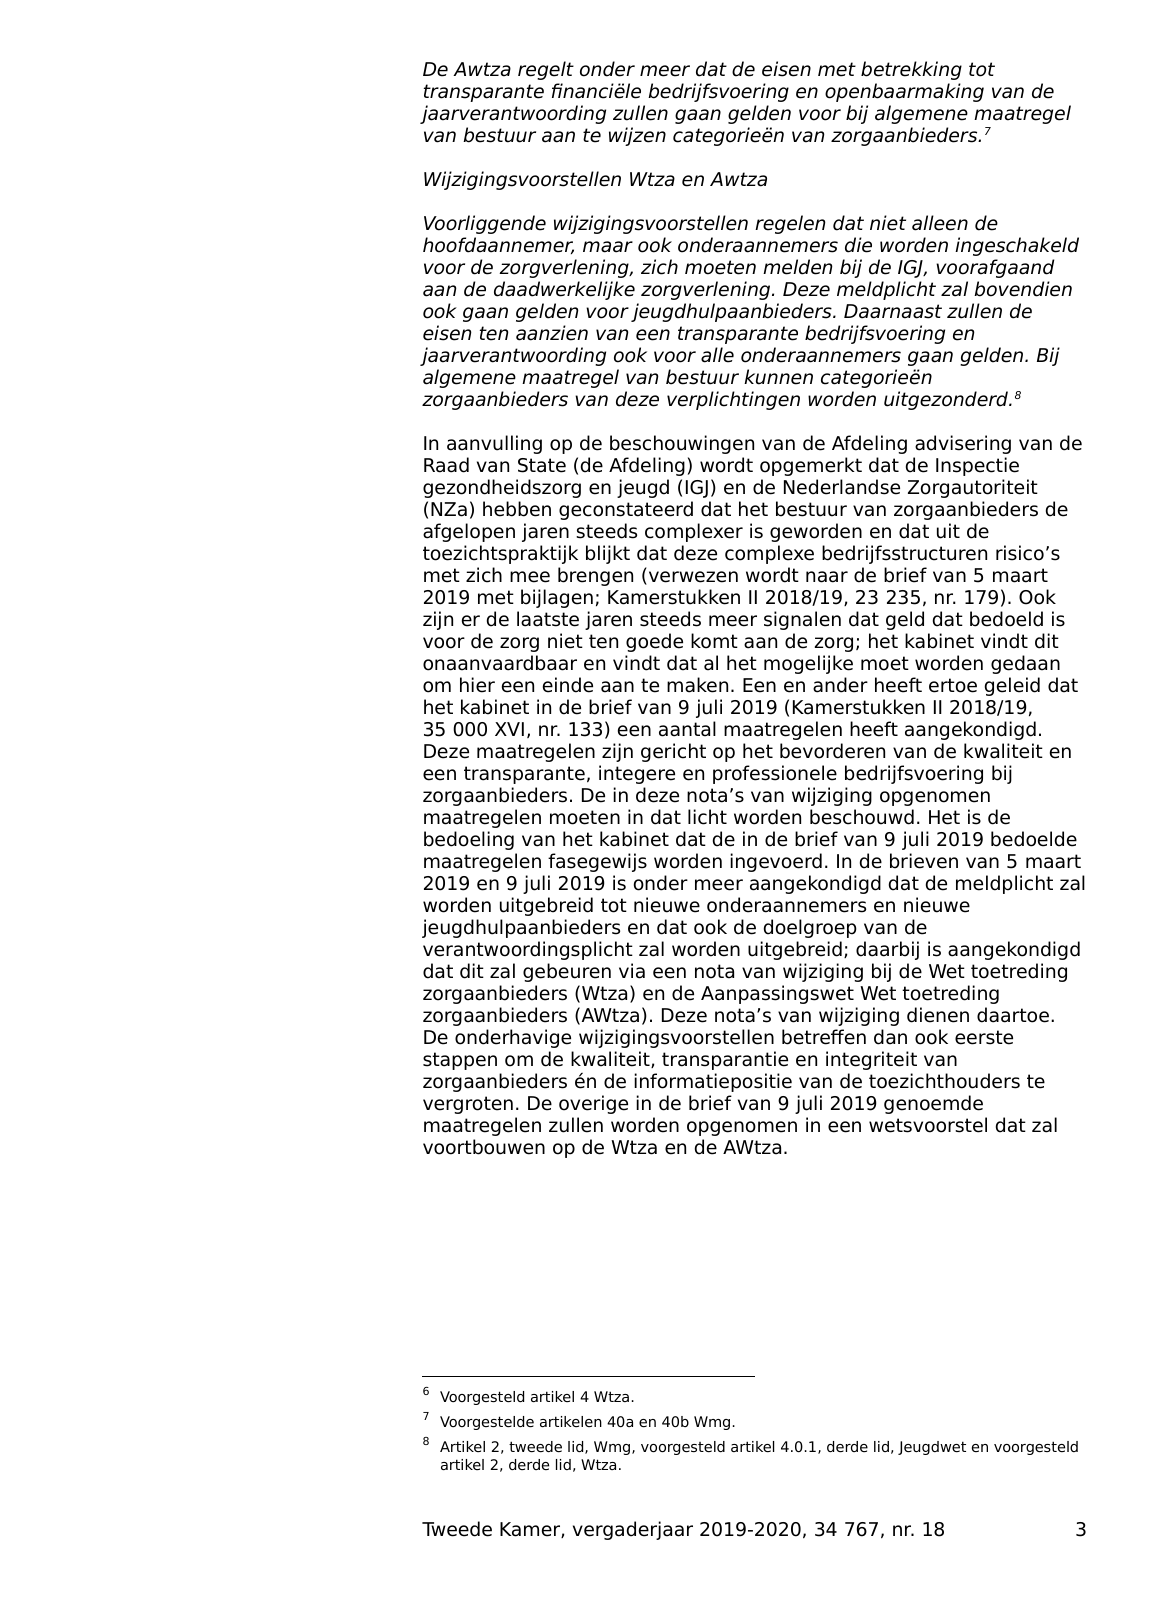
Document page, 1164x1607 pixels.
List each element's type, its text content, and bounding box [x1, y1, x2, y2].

text Artikel 2, tweede lid, Wmg, voorgesteld artikel 4.0.1, derde lid, Jeugdwet en voorgesteld artikel 2, derde lid, Wtza. [422, 1435, 1087, 1474]
text Voorgestelde artikelen 40a en 40b Wmg. [422, 1410, 1087, 1432]
text Voorliggende wijzigingsvoorstellen regelen dat niet alleen de hoofdaannemer, maar ook onderaannemers die worden ingeschakeld voor de zorgverlening, zich moeten melden bij de IGJ, voorafgaand aan de daadwerkelijke zorgverlening. Deze meldplicht zal bovendien ook gaan gelden voor jeugdhulpaanbieders. Daarnaast zullen de eisen ten aanzien van een transparante bedrijfsvoering en jaarverantwoording ook voor alle onderaannemers gaan gelden. Bij algemene maatregel van bestuur kunnen categorieën zorgaanbieders van deze verplichtingen worden uitgezonderd. [422, 213, 1087, 411]
text In aanvulling op de beschouwingen van de Afdeling advisering van de Raad van State (de Afdeling) wordt opgemerkt dat de Inspectie gezondheidszorg en jeugd (IGJ) en de Nederlandse Zorgautoriteit (NZa) hebben geconstateerd dat het bestuur van zorgaanbieders de afgelopen jaren steeds complexer is geworden en dat uit de toezichtspraktijk blijkt dat deze complexe bedrijfsstructuren risico’s met zich mee brengen (verwezen wordt naar de brief van 5 maart 2019 met bijlagen; Kamerstukken II 2018/19, 23 235, nr. 179). Ook zijn er de laatste jaren steeds meer signalen dat geld dat bedoeld is voor de zorg niet ten goede komt aan de zorg; het kabinet vindt dit onaanvaardbaar en vindt dat al het mogelijke moet worden gedaan om hier een einde aan te maken. Een en ander heeft ertoe geleid dat het kabinet in de brief van 9 juli 2019 (Kamerstukken II 2018/19, 35 000 XVI, nr. 133) een aantal maatregelen heeft aangekondigd. Deze maatregelen zijn gericht op het bevorderen van de kwaliteit en een transparante, integere en professionele bedrijfsvoering bij zorgaanbieders. De in deze nota’s van wijziging opgenomen maatregelen moeten in dat licht worden beschouwd. Het is de bedoeling van het kabinet dat de in de brief van 9 juli 2019 bedoelde maatregelen fasegewijs worden ingevoerd. In de brieven van 5 maart 2019 en 9 juli 2019 is onder meer aangekondigd dat de meldplicht zal worden uitgebreid tot nieuwe onderaannemers en nieuwe jeugdhulpaanbieders en dat ook de doelgroep van de verantwoordingsplicht zal worden uitgebreid; daarbij is aangekondigd dat dit zal gebeuren via een nota van wijziging bij de Wet toetreding zorgaanbieders (Wtza) en de Aanpassingswet Wet toetreding zorgaanbieders (AWtza). Deze nota’s van wijziging dienen daartoe. De onderhavige wijzigingsvoorstellen betreffen dan ook eerste stappen om de kwaliteit, transparantie en integriteit van zorgaanbieders én de informatiepositie van de toezichthouders te vergroten. De overige in de brief van 9 juli 2019 genoemde maatregelen zullen worden opgenomen in een wetsvoorstel dat zal voortbouwen op de Wtza en de AWtza. [422, 433, 1087, 1159]
subtitle Wijzigingsvoorstellen Wtza en Awtza [422, 169, 1087, 191]
text De Awtza regelt onder meer dat de eisen met betrekking tot transparante financiële bedrijfsvoering en openbaarmaking van de jaarverantwoording zullen gaan gelden voor bij algemene maatregel van bestuur aan te wijzen categorieën van zorgaanbieders. [422, 59, 1087, 147]
text Voorgesteld artikel 4 Wtza. [422, 1385, 1087, 1407]
